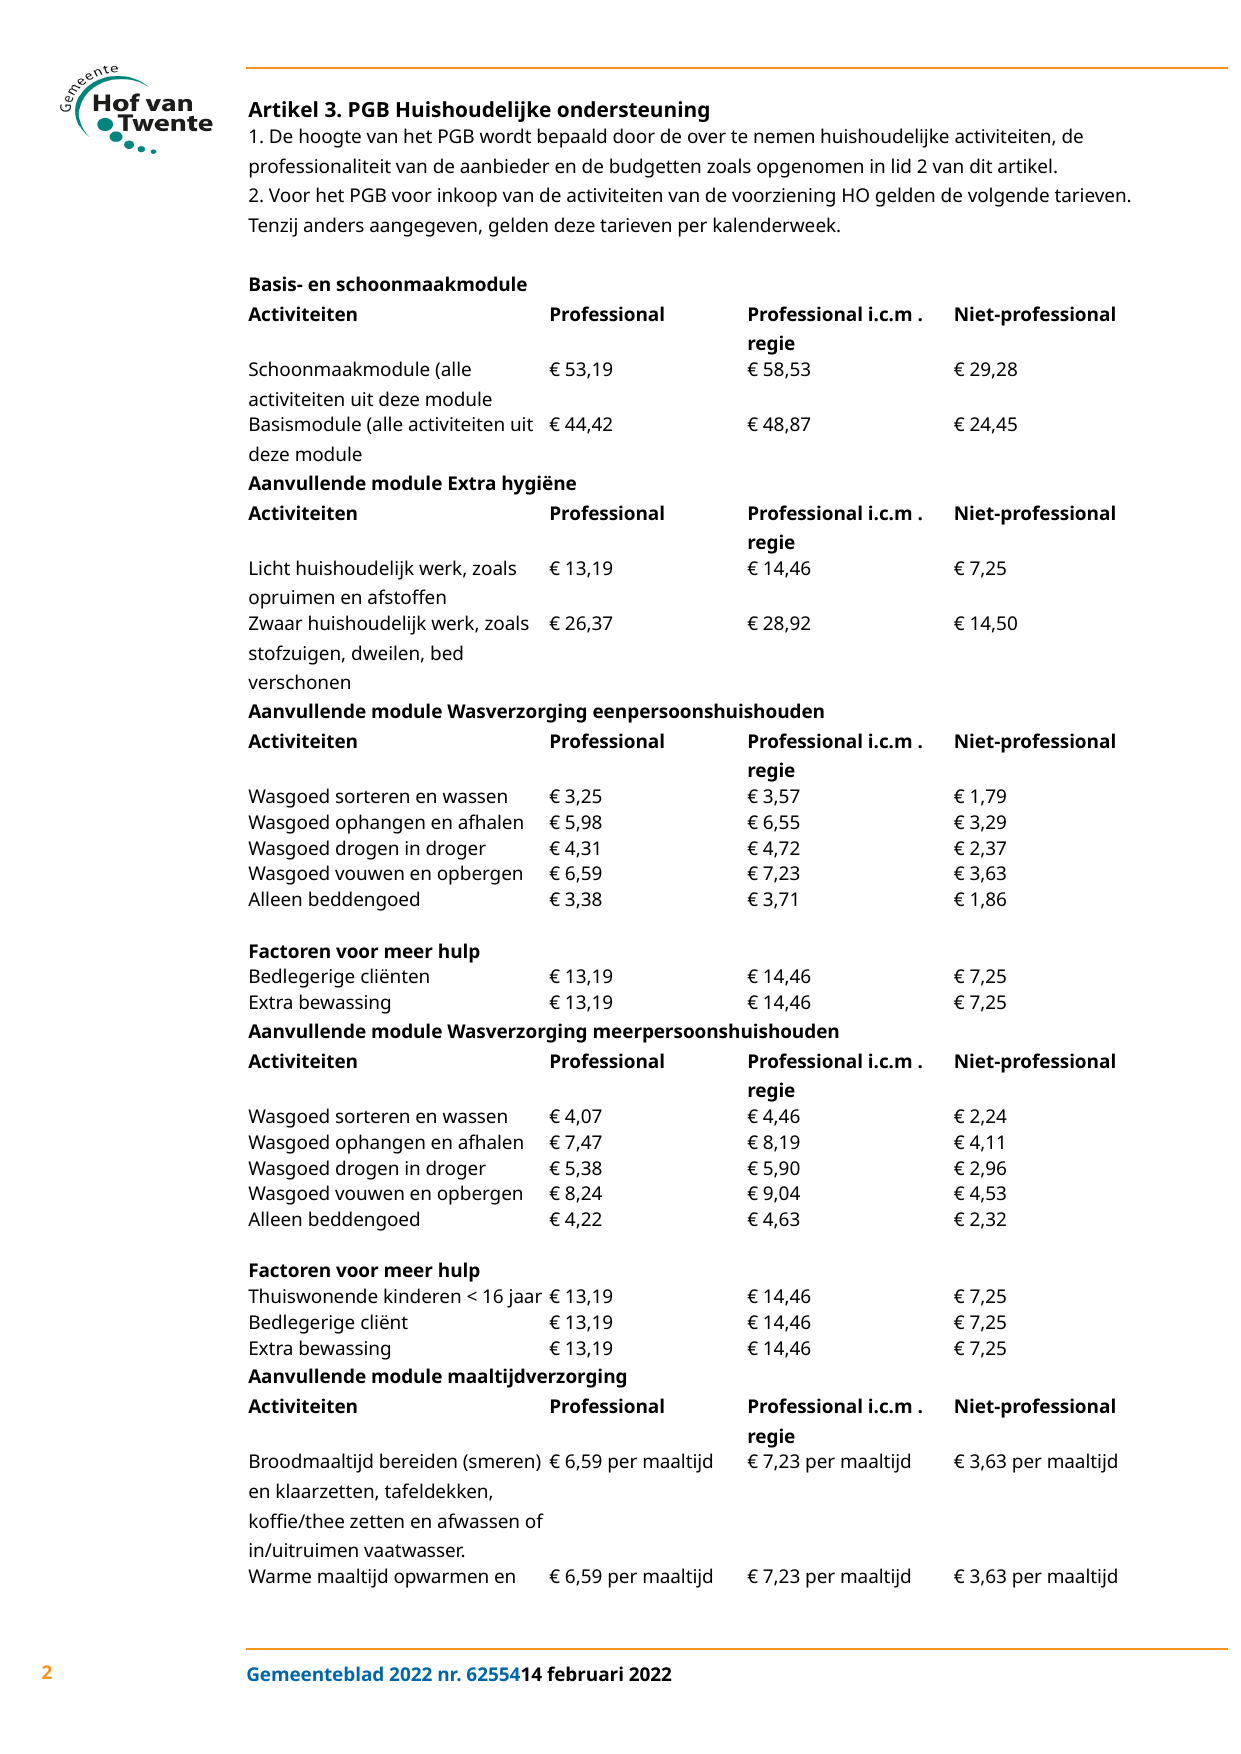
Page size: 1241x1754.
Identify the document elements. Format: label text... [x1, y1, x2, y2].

table_cell [954, 938, 1152, 963]
table_cell [954, 1232, 1152, 1258]
table_cell € 8,24 [549, 1180, 747, 1206]
table_cell € 4,53 [954, 1180, 1152, 1206]
text Artikel 3. PGB Huishoudelijke ondersteuning [248, 95, 1152, 123]
table_cell € 3,63 per maaltijd [954, 1563, 1152, 1589]
table_cell € 3,57 [747, 784, 954, 809]
table_cell [248, 912, 549, 938]
table_cell Bedlegerige cliënt [248, 1309, 549, 1335]
table_cell Thuiswonende kinderen < 16 jaar [248, 1283, 549, 1309]
table_cell € 13,19 [549, 555, 747, 610]
table_cell € 13,19 [549, 964, 747, 989]
table_header Activiteiten [248, 728, 549, 783]
table_cell € 29,28 [954, 356, 1152, 411]
table_cell € 3,38 [549, 886, 747, 912]
table_cell € 4,31 [549, 835, 747, 861]
text Aanvullende module Wasverzorging eenpersoonshuishouden [248, 698, 1152, 724]
table_cell Wasgoed vouwen en opbergen [248, 1180, 549, 1206]
table_header Professional [549, 1394, 747, 1449]
table_cell € 7,25 [954, 1283, 1152, 1309]
table_cell € 53,19 [549, 356, 747, 411]
table_cell Wasgoed sorteren en wassen [248, 784, 549, 809]
table_cell € 26,37 [549, 610, 747, 695]
table_cell € 13,19 [549, 1309, 747, 1335]
text 2. Voor het PGB voor inkoop van de activiteiten van de voorziening HO gelden de volgende tarieven. Tenzij anders aangegeven, gelden deze tarieven per kalenderweek. [248, 182, 1152, 238]
table_cell € 9,04 [747, 1180, 954, 1206]
table_header Activiteiten [248, 1394, 549, 1449]
table_header Niet-professional [954, 1394, 1152, 1449]
table_cell Factoren voor meer hulp [248, 1258, 549, 1283]
table_cell € 4,11 [954, 1129, 1152, 1155]
table_cell € 3,25 [549, 784, 747, 809]
table_cell [248, 1232, 549, 1258]
table_cell € 58,53 [747, 356, 954, 411]
table_cell € 5,38 [549, 1155, 747, 1180]
table_cell [549, 1232, 747, 1258]
table_cell Schoonmaakmodule (alle activiteiten uit deze module [248, 356, 549, 411]
table_cell € 7,25 [954, 964, 1152, 989]
table_cell € 7,25 [954, 1309, 1152, 1335]
table_cell € 6,59 [549, 861, 747, 886]
table_cell [747, 912, 954, 938]
table_header Niet-professional [954, 728, 1152, 783]
table_cell € 13,19 [549, 989, 747, 1015]
table_header Professional i.c.m . regie [747, 1048, 954, 1103]
table_header Professional [549, 301, 747, 356]
table_cell [747, 938, 954, 963]
text Aanvullende module maaltijdverzorging [248, 1364, 1152, 1389]
table_cell € 13,19 [549, 1283, 747, 1309]
table_cell € 2,24 [954, 1103, 1152, 1129]
table_header Professional i.c.m . regie [747, 1394, 954, 1449]
table_cell € 7,23 per maaltijd [747, 1449, 954, 1563]
table_cell € 1,79 [954, 784, 1152, 809]
table_cell € 6,59 per maaltijd [549, 1563, 747, 1589]
table_header Professional [549, 1048, 747, 1103]
table_header Professional [549, 728, 747, 783]
table_cell € 1,86 [954, 886, 1152, 912]
table_cell € 3,63 [954, 861, 1152, 886]
table_cell € 2,37 [954, 835, 1152, 861]
table_cell € 14,50 [954, 610, 1152, 695]
table_cell € 5,90 [747, 1155, 954, 1180]
table_cell [747, 1258, 954, 1283]
table_header Professional i.c.m . regie [747, 500, 954, 555]
table_cell € 4,72 [747, 835, 954, 861]
table_cell € 3,63 per maaltijd [954, 1449, 1152, 1563]
table_cell Factoren voor meer hulp [248, 938, 549, 963]
table_cell [549, 938, 747, 963]
table_cell € 7,23 per maaltijd [747, 1563, 954, 1589]
table_cell € 14,46 [747, 1309, 954, 1335]
table_cell € 7,25 [954, 555, 1152, 610]
table_header Activiteiten [248, 301, 549, 356]
table_cell € 28,92 [747, 610, 954, 695]
picture [41, 47, 231, 172]
table_cell [954, 1258, 1152, 1283]
table_cell € 7,25 [954, 1335, 1152, 1361]
text 1. De hoogte van het PGB wordt bepaald door de over te nemen huishoudelijke activiteiten, de professionaliteit van de aanbieder en de budgetten zoals opgenomen in lid 2 van dit artikel. [248, 123, 1152, 178]
table_cell € 14,46 [747, 1335, 954, 1361]
table_cell Wasgoed ophangen en afhalen [248, 809, 549, 835]
table_cell Wasgoed vouwen en opbergen [248, 861, 549, 886]
table_cell € 2,96 [954, 1155, 1152, 1180]
table_header Niet-professional [954, 301, 1152, 356]
table_cell Basismodule (alle activiteiten uit deze module [248, 411, 549, 467]
table_header Professional i.c.m . regie [747, 301, 954, 356]
table_header Professional i.c.m . regie [747, 728, 954, 783]
table_cell € 14,46 [747, 989, 954, 1015]
table_cell Bedlegerige cliënten [248, 964, 549, 989]
table_cell € 4,46 [747, 1103, 954, 1129]
table_cell Alleen beddengoed [248, 1206, 549, 1232]
table_cell Alleen beddengoed [248, 886, 549, 912]
table_cell Broodmaaltijd bereiden (smeren) en klaarzetten, tafeldekken, koffie/thee zetten en afwassen of in/uitruimen vaatwasser. [248, 1449, 549, 1563]
table_cell € 13,19 [549, 1335, 747, 1361]
table_cell € 7,25 [954, 989, 1152, 1015]
table_header Activiteiten [248, 500, 549, 555]
table_header Activiteiten [248, 1048, 549, 1103]
table_cell € 6,59 per maaltijd [549, 1449, 747, 1563]
table_cell € 44,42 [549, 411, 747, 467]
table_cell € 2,32 [954, 1206, 1152, 1232]
table_cell € 24,45 [954, 411, 1152, 467]
table_cell € 3,29 [954, 809, 1152, 835]
table_cell € 14,46 [747, 964, 954, 989]
table_cell Wasgoed drogen in droger [248, 835, 549, 861]
table_header Professional [549, 500, 747, 555]
table_cell € 7,47 [549, 1129, 747, 1155]
table_cell Extra bewassing [248, 1335, 549, 1361]
table_cell Warme maaltijd opwarmen en [248, 1563, 549, 1589]
table_cell € 48,87 [747, 411, 954, 467]
table_header Niet-professional [954, 500, 1152, 555]
table_cell Extra bewassing [248, 989, 549, 1015]
table_cell [549, 912, 747, 938]
text Basis- en schoonmaakmodule [248, 271, 1152, 297]
table_cell Wasgoed ophangen en afhalen [248, 1129, 549, 1155]
table_cell € 5,98 [549, 809, 747, 835]
table_cell € 3,71 [747, 886, 954, 912]
text Aanvullende module Wasverzorging meerpersoonshuishouden [248, 1018, 1152, 1044]
table_cell € 7,23 [747, 861, 954, 886]
table_cell Wasgoed drogen in droger [248, 1155, 549, 1180]
table_cell € 4,07 [549, 1103, 747, 1129]
table_cell € 14,46 [747, 1283, 954, 1309]
table_cell € 4,22 [549, 1206, 747, 1232]
table_cell € 8,19 [747, 1129, 954, 1155]
table_cell € 6,55 [747, 809, 954, 835]
table_cell Licht huishoudelijk werk, zoals opruimen en afstoffen [248, 555, 549, 610]
table_cell [954, 912, 1152, 938]
table_cell [549, 1258, 747, 1283]
table_cell € 14,46 [747, 555, 954, 610]
table_cell [747, 1232, 954, 1258]
table_cell Zwaar huishoudelijk werk, zoals stofzuigen, dweilen, bed verschonen [248, 610, 549, 695]
text Aanvullende module Extra hygiëne [248, 470, 1152, 496]
table_cell Wasgoed sorteren en wassen [248, 1103, 549, 1129]
table_cell € 4,63 [747, 1206, 954, 1232]
table_header Niet-professional [954, 1048, 1152, 1103]
